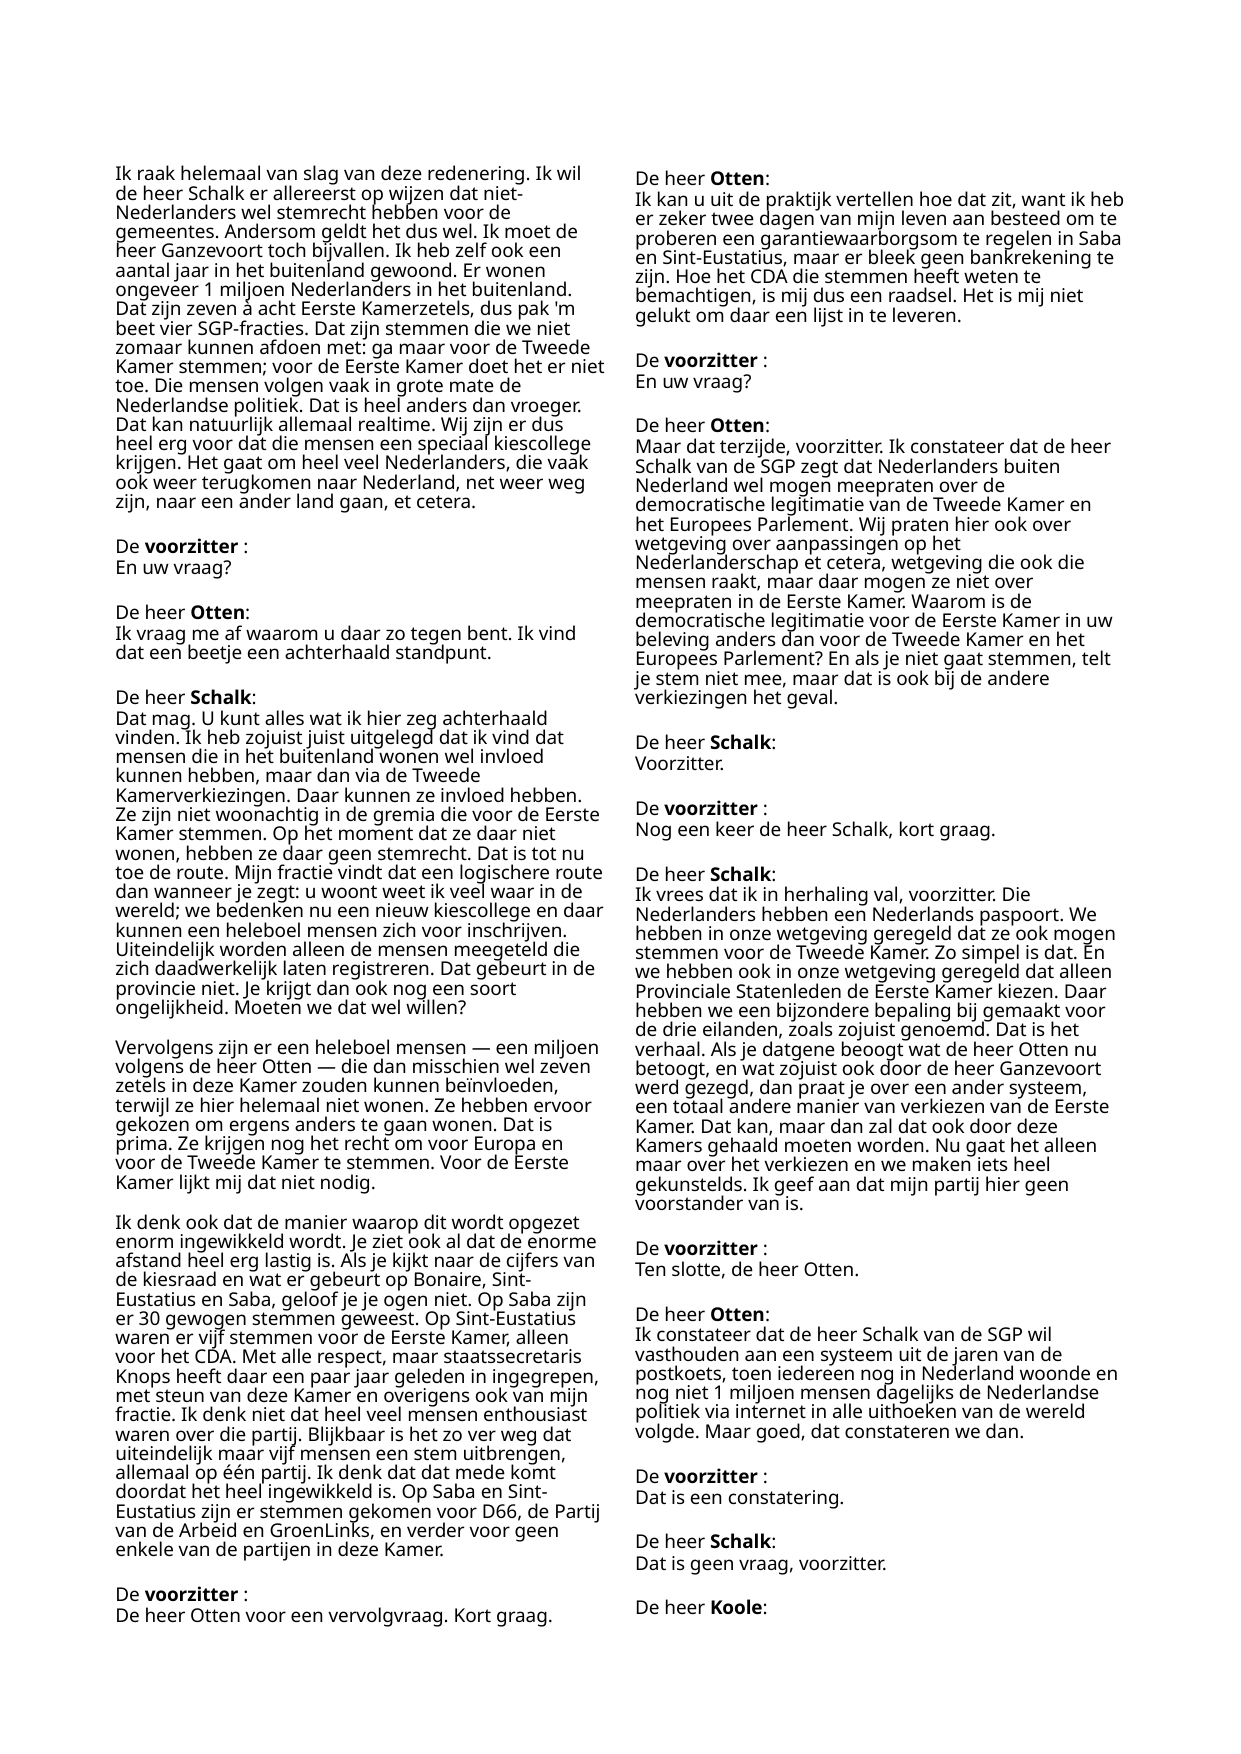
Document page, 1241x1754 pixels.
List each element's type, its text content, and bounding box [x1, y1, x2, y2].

text De voorzitter : [115, 533, 605, 559]
text De heer Schalk: [115, 684, 605, 710]
text De voorzitter : [635, 795, 1125, 821]
text Maar dat terzijde, voorzitter. Ik constateer dat de heer Schalk van de SGP zegt dat Nederlanders buiten Nederland wel mogen meepraten over de democratische legitimatie van de Tweede Kamer en het Europees Parlement. Wij praten hier ook over wetgeving over aanpassingen op het Nederlanderschap et cetera, wetgeving die ook die mensen raakt, maar daar mogen ze niet over meepraten in de Eerste Kamer. Waarom is de democratische legitimatie voor de Eerste Kamer in uw beleving anders dan voor de Tweede Kamer en het Europees Parlement? En als je niet gaat stemmen, telt je stem niet mee, maar dat is ook bij de andere verkiezingen het geval. [635, 438, 1125, 708]
text Ten slotte, de heer Otten. [635, 1261, 1125, 1280]
text De heer Otten: [635, 165, 1125, 191]
text Ik constateer dat de heer Schalk van de SGP wil vasthouden aan een systeem uit de jaren van de postkoets, toen iedereen nog in Nederland woonde en nog niet 1 miljoen mensen dagelijks de Nederlandse politiek via internet in alle uithoeken van de wereld volgde. Maar goed, dat constateren we dan. [635, 1326, 1125, 1442]
text De heer Schalk: [635, 729, 1125, 755]
text De heer Otten: [635, 413, 1125, 438]
text De heer Schalk: [635, 1529, 1125, 1554]
text Dat is geen vraag, voorzitter. [635, 1554, 1125, 1574]
text Ik kan u uit de praktijk vertellen hoe dat zit, want ik heb er zeker twee dagen van mijn leven aan besteed om te proberen een garantiewaarborgsom te regelen in Saba en Sint-Eustatius, maar er bleek geen bankrekening te zijn. Hoe het CDA die stemmen heeft weten te bemachtigen, is mij dus een raadsel. Het is mij niet gelukt om daar een lijst in te leveren. [635, 191, 1125, 326]
text Ik vraag me af waarom u daar zo tegen bent. Ik vind dat een beetje een achterhaald standpunt. [115, 624, 605, 663]
text Voorzitter. [635, 755, 1125, 774]
text De heer Otten: [635, 1301, 1125, 1326]
text De heer Koole: [635, 1594, 1125, 1620]
text De heer Otten: [115, 599, 605, 624]
text En uw vraag? [635, 373, 1125, 392]
text Ik denk ook dat de manier waarop dit wordt opgezet enorm ingewikkeld wordt. Je ziet ook al dat de enorme afstand heel erg lastig is. Als je kijkt naar de cijfers van de kiesraad en wat er gebeurt op Bonaire, Sint-Eustatius en Saba, geloof je je ogen niet. Op Saba zijn er 30 gewogen stemmen geweest. Op Sint-Eustatius waren er vijf stemmen voor de Eerste Kamer, alleen voor het CDA. Met alle respect, maar staatssecretaris Knops heeft daar een paar jaar geleden in ingegrepen, met steun van deze Kamer en overigens ook van mijn fractie. Ik denk niet dat heel veel mensen enthousiast waren over die partij. Blijkbaar is het zo ver weg dat uiteindelijk maar vijf mensen een stem uitbrengen, allemaal op één partij. Ik denk dat dat mede komt doordat het heel ingewikkeld is. Op Saba en Sint-Eustatius zijn er stemmen gekomen voor D66, de Partij van de Arbeid en GroenLinks, en verder voor geen enkele van de partijen in deze Kamer. [115, 1214, 605, 1561]
text De voorzitter : [635, 1463, 1125, 1489]
text Ik raak helemaal van slag van deze redenering. Ik wil de heer Schalk er allereerst op wijzen dat niet-Nederlanders wel stemrecht hebben voor de gemeentes. Andersom geldt het dus wel. Ik moet de heer Ganzevoort toch bijvallen. Ik heb zelf ook een aantal jaar in het buitenland gewoond. Er wonen ongeveer 1 miljoen Nederlanders in het buitenland. Dat zijn zeven à acht Eerste Kamerzetels, dus pak 'm beet vier SGP-fracties. Dat zijn stemmen die we niet zomaar kunnen afdoen met: ga maar voor de Tweede Kamer stemmen; voor de Eerste Kamer doet het er niet toe. Die mensen volgen vaak in grote mate de Nederlandse politiek. Dat is heel anders dan vroeger. Dat kan natuurlijk allemaal realtime. Wij zijn er dus heel erg voor dat die mensen een speciaal kiescollege krijgen. Het gaat om heel veel Nederlanders, die vaak ook weer terugkomen naar Nederland, net weer weg zijn, naar een ander land gaan, et cetera. [115, 165, 605, 512]
text Dat is een constatering. [635, 1489, 1125, 1508]
text Ik vrees dat ik in herhaling val, voorzitter. Die Nederlanders hebben een Nederlands paspoort. We hebben in onze wetgeving geregeld dat ze ook mogen stemmen voor de Tweede Kamer. Zo simpel is dat. En we hebben ook in onze wetgeving geregeld dat alleen Provinciale Statenleden de Eerste Kamer kiezen. Daar hebben we een bijzondere bepaling bij gemaakt voor de drie eilanden, zoals zojuist genoemd. Dat is het verhaal. Als je datgene beoogt wat de heer Otten nu betoogt, en wat zojuist ook door de heer Ganzevoort werd gezegd, dan praat je over een ander systeem, een totaal andere manier van verkiezen van de Eerste Kamer. Dat kan, maar dan zal dat ook door deze Kamers gehaald moeten worden. Nu gaat het alleen maar over het verkiezen en we maken iets heel gekunstelds. Ik geef aan dat mijn partij hier geen voorstander van is. [635, 886, 1125, 1214]
text En uw vraag? [115, 559, 605, 578]
text Nog een keer de heer Schalk, kort graag. [635, 821, 1125, 840]
text De voorzitter : [635, 347, 1125, 373]
text De voorzitter : [115, 1581, 605, 1607]
text De heer Otten voor een vervolgvraag. Kort graag. [115, 1607, 605, 1626]
text Vervolgens zijn er een heleboel mensen — een miljoen volgens de heer Otten — die dan misschien wel zeven zetels in deze Kamer zouden kunnen beïnvloeden, terwijl ze hier helemaal niet wonen. Ze hebben ervoor gekozen om ergens anders te gaan wonen. Dat is prima. Ze krijgen nog het recht om voor Europa en voor de Tweede Kamer te stemmen. Voor de Eerste Kamer lijkt mij dat niet nodig. [115, 1039, 605, 1193]
text De voorzitter : [635, 1235, 1125, 1261]
text De heer Schalk: [635, 861, 1125, 886]
text Dat mag. U kunt alles wat ik hier zeg achterhaald vinden. Ik heb zojuist juist uitgelegd dat ik vind dat mensen die in het buitenland wonen wel invloed kunnen hebben, maar dan via de Tweede Kamerverkiezingen. Daar kunnen ze invloed hebben. Ze zijn niet woonachtig in de gremia die voor de Eerste Kamer stemmen. Op het moment dat ze daar niet wonen, hebben ze daar geen stemrecht. Dat is tot nu toe de route. Mijn fractie vindt dat een logischere route dan wanneer je zegt: u woont weet ik veel waar in de wereld; we bedenken nu een nieuw kiescollege en daar kunnen een heleboel mensen zich voor inschrijven. Uiteindelijk worden alleen de mensen meegeteld die zich daadwerkelijk laten registreren. Dat gebeurt in de provincie niet. Je krijgt dan ook nog een soort ongelijkheid. Moeten we dat wel willen? [115, 710, 605, 1018]
